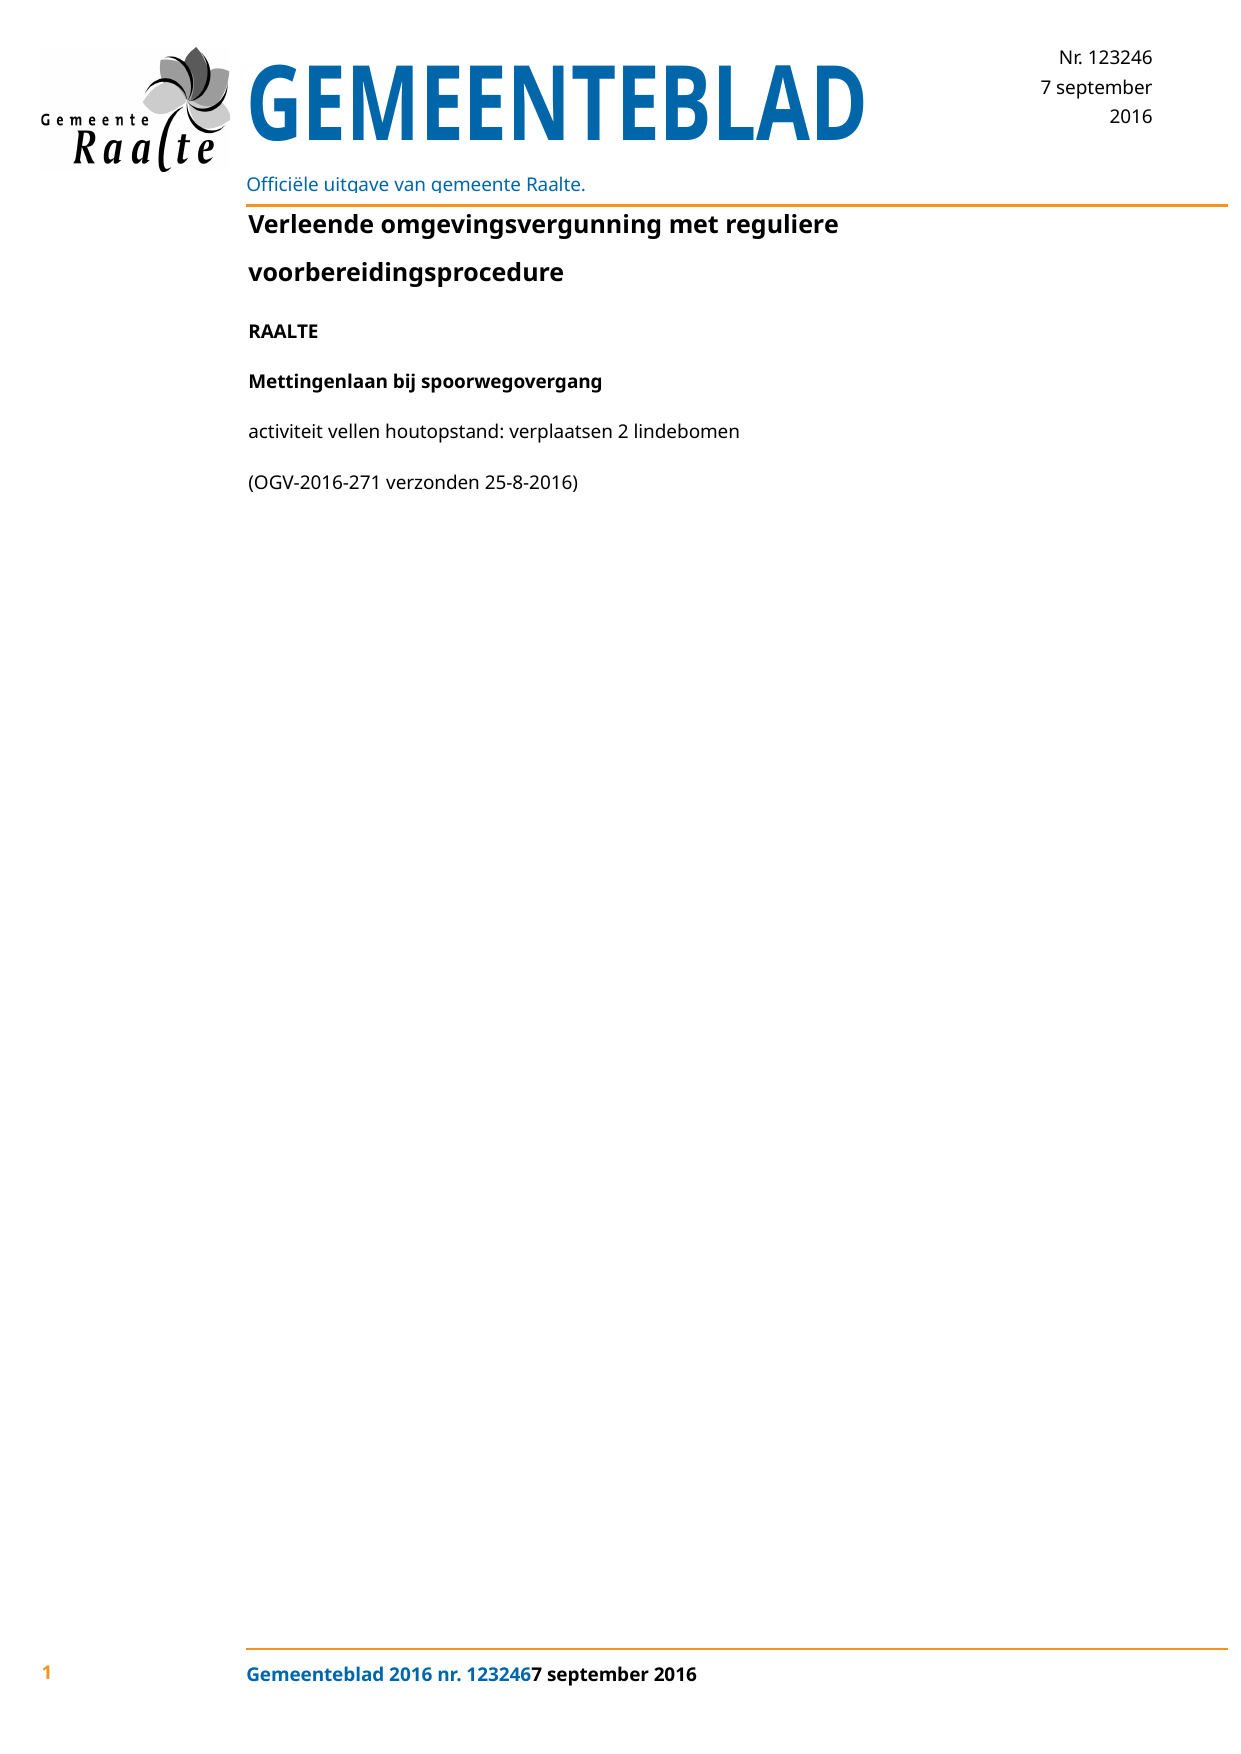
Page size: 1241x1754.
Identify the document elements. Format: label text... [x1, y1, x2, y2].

picture [41, 47, 231, 172]
text Verleende omgevingsvergunning met reguliere voorbereidingsprocedure [248, 207, 1152, 288]
text RAALTE [248, 318, 1152, 344]
text activiteit vellen houtopstand: verplaatsen 2 lindebomen [248, 419, 1152, 444]
text Mettingenlaan bij spoorwegovergang [248, 368, 1152, 394]
text (OGV-2016-271 verzonden 25-8-2016) [248, 469, 1152, 495]
